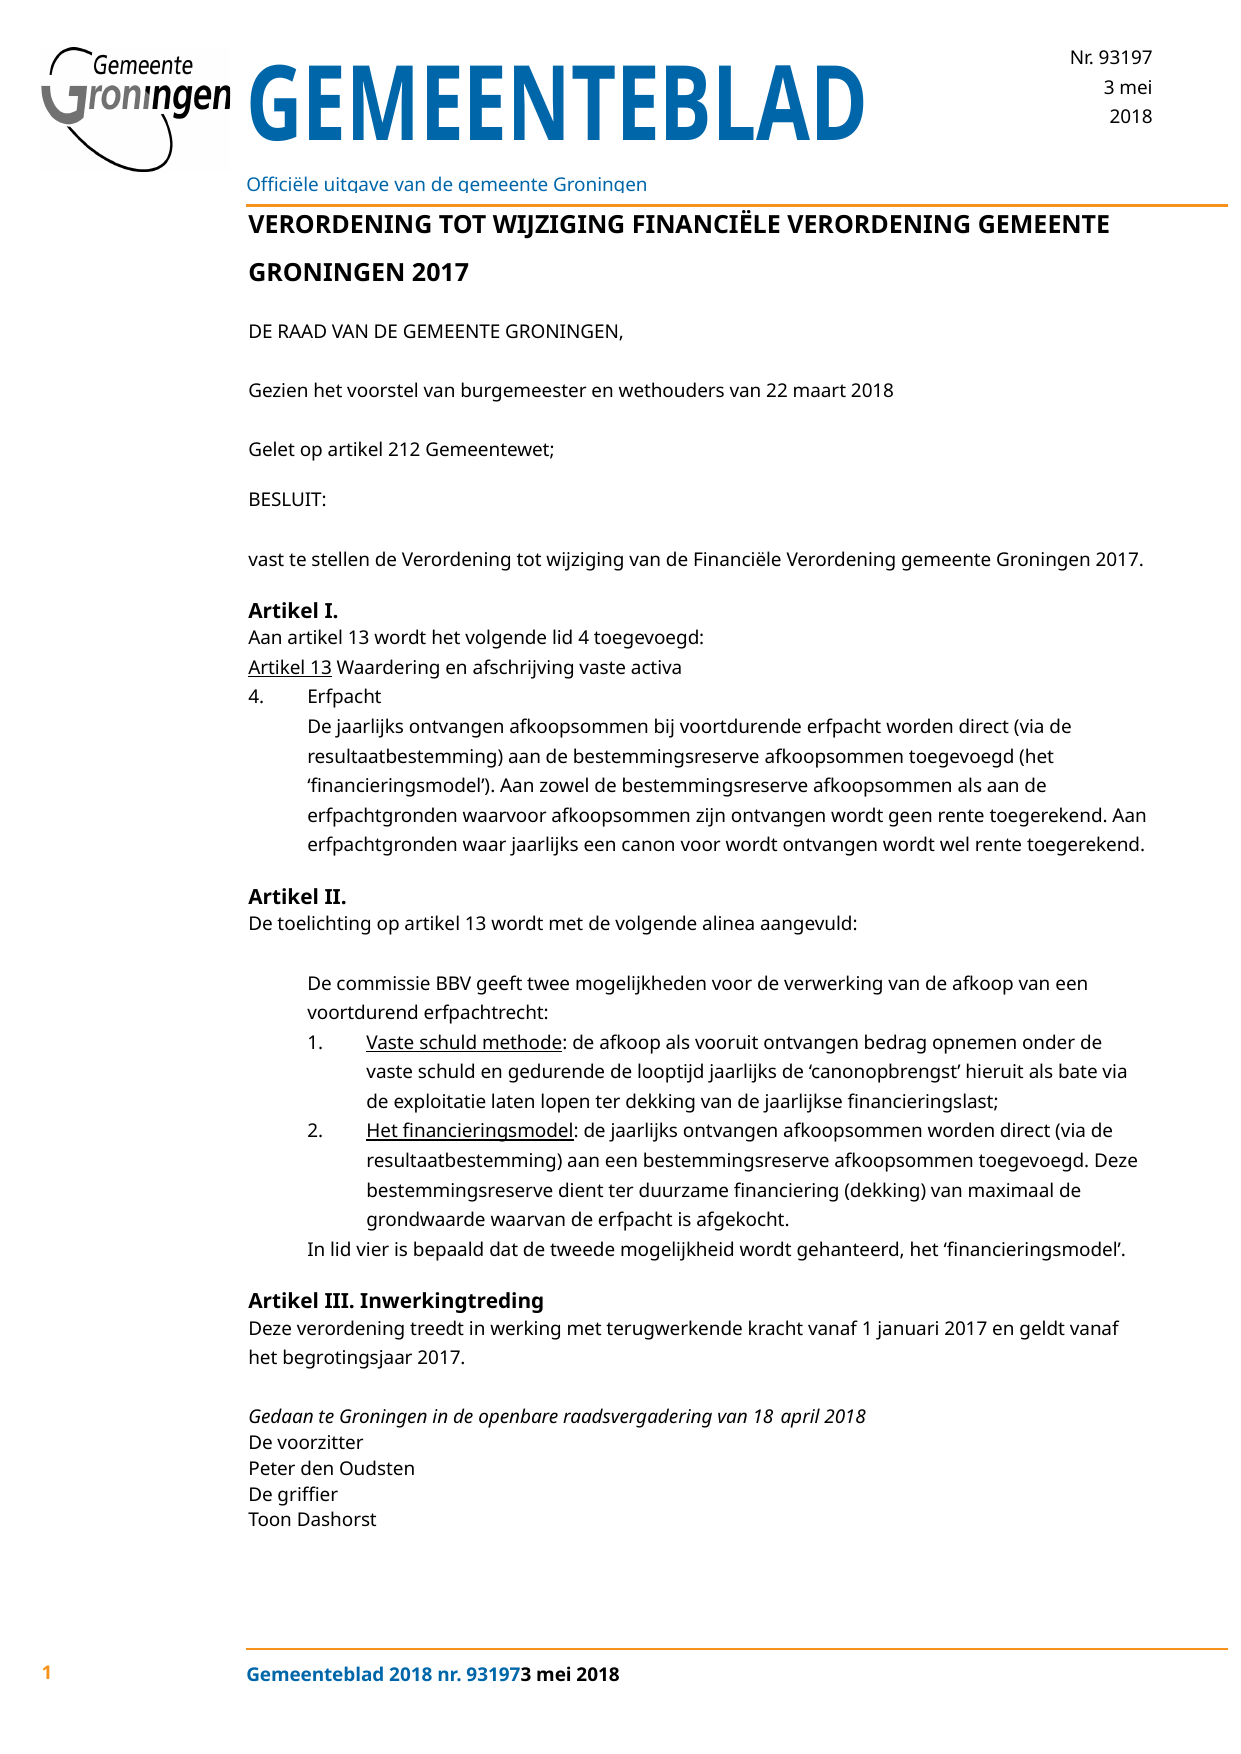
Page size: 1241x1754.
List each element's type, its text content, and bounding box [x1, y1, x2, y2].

text De voorzitter [248, 1429, 1152, 1455]
list De jaarlijks ontvangen afkoopsommen bij voortdurende erfpacht worden direct (via de resultaatbestemming) aan de bestemmingsreserve afkoopsommen toegevoegd (het ‘financieringsmodel’). Aan zowel de bestemmingsreserve afkoopsommen als aan de erfpachtgronden waarvoor afkoopsommen zijn ontvangen wordt geen rente toegerekend. Aan erfpachtgronden waar jaarlijks een canon voor wordt ontvangen wordt wel rente toegerekend. [248, 713, 1152, 857]
text Gedaan te Groningen in de openbare raadsvergadering van 18 april 2018 [248, 1403, 1152, 1429]
text Deze verordening treedt in werking met terugwerkende kracht vanaf 1 januari 2017 en geldt vanaf het begrotingsjaar 2017. [248, 1315, 1152, 1370]
text Gezien het voorstel van burgemeester en wethouders van 22 maart 2018 [248, 377, 1152, 403]
text vast te stellen de Verordening tot wijziging van de Financiële Verordening gemeente Groningen 2017. [248, 546, 1152, 571]
text BESLUIT: [248, 487, 1152, 512]
text De griffier [248, 1481, 1152, 1506]
list Het financieringsmodel: de jaarlijks ontvangen afkoopsommen worden direct (via de resultaatbestemming) aan een bestemmingsreserve afkoopsommen toegevoegd. Deze bestemmingsreserve dient ter duurzame financiering (dekking) van maximaal de grondwaarde waarvan de erfpacht is afgekocht. [307, 1118, 1152, 1232]
text Peter den Oudsten [248, 1455, 1152, 1481]
text Aan artikel 13 wordt het volgende lid 4 toegevoegd: [248, 624, 1152, 650]
list Vaste schuld methode: de afkoop als vooruit ontvangen bedrag opnemen onder de vaste schuld en gedurende de looptijd jaarlijks de ‘canonopbrengst’ hieruit als bate via de exploitatie laten lopen ter dekking van de jaarlijkse financieringslast; [307, 1029, 1152, 1114]
text De toelichting op artikel 13 wordt met de volgende alinea aangevuld: [248, 911, 1152, 936]
text DE RAAD VAN DE GEMEENTE GRONINGEN, [248, 318, 1152, 344]
picture [41, 47, 231, 172]
text Artikel 13 Waardering en afschrijving vaste activa [248, 654, 1152, 680]
text Artikel I. [248, 596, 1152, 624]
list In lid vier is bepaald dat de tweede mogelijkheid wordt gehanteerd, het ‘financieringsmodel’. [248, 1236, 1152, 1262]
text Toon Dashorst [248, 1506, 1152, 1532]
list Erfpacht [248, 684, 1152, 709]
text Artikel III. Inwerkingtreding [248, 1286, 1152, 1315]
text Gelet op artikel 212 Gemeentewet; [248, 436, 1152, 462]
text VERORDENING TOT WIJZIGING FINANCIËLE VERORDENING GEMEENTE GRONINGEN 2017 [248, 207, 1152, 288]
list De commissie BBV geeft twee mogelijkheden voor de verwerking van de afkoop van een voortdurend erfpachtrecht: [248, 970, 1152, 1025]
text Artikel II. [248, 882, 1152, 911]
